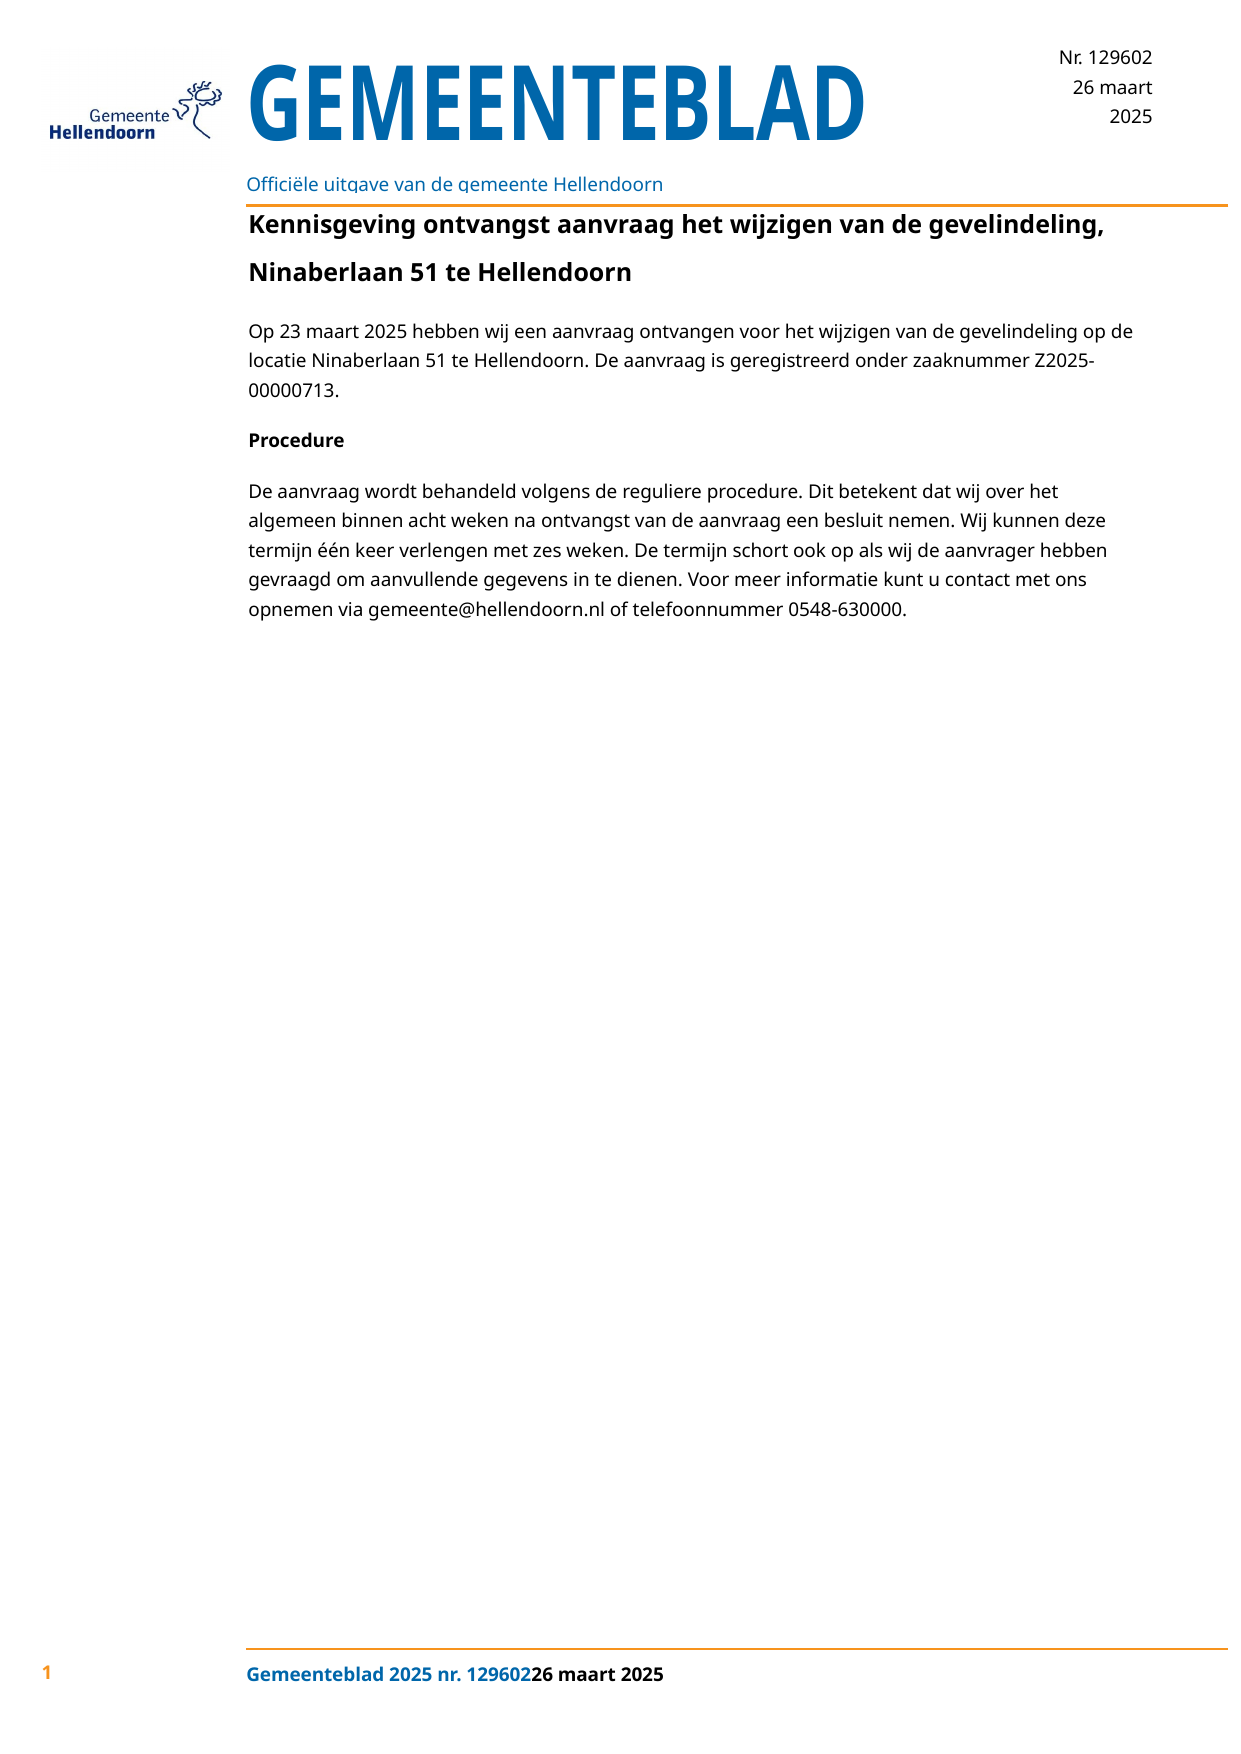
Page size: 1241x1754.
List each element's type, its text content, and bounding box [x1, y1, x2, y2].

text Procedure [248, 427, 1152, 453]
text De aanvraag wordt behandeld volgens de reguliere procedure. Dit betekent dat wij over het algemeen binnen acht weken na ontvangst van de aanvraag een besluit nemen. Wij kunnen deze termijn één keer verlengen met zes weken. De termijn schort ook op als wij de aanvrager hebben gevraagd om aanvullende gegevens in te dienen. Voor meer informatie kunt u contact met ons opnemen via gemeente@hellendoorn.nl of telefoonnummer 0548-630000. [248, 478, 1152, 622]
text Kennisgeving ontvangst aanvraag het wijzigen van de gevelindeling, Ninaberlaan 51 te Hellendoorn [248, 207, 1152, 288]
text Op 23 maart 2025 hebben wij een aanvraag ontvangen voor het wijzigen van de gevelindeling op de locatie Ninaberlaan 51 te Hellendoorn. De aanvraag is geregistreerd onder zaaknummer Z2025-00000713. [248, 318, 1152, 403]
picture [41, 47, 231, 172]
